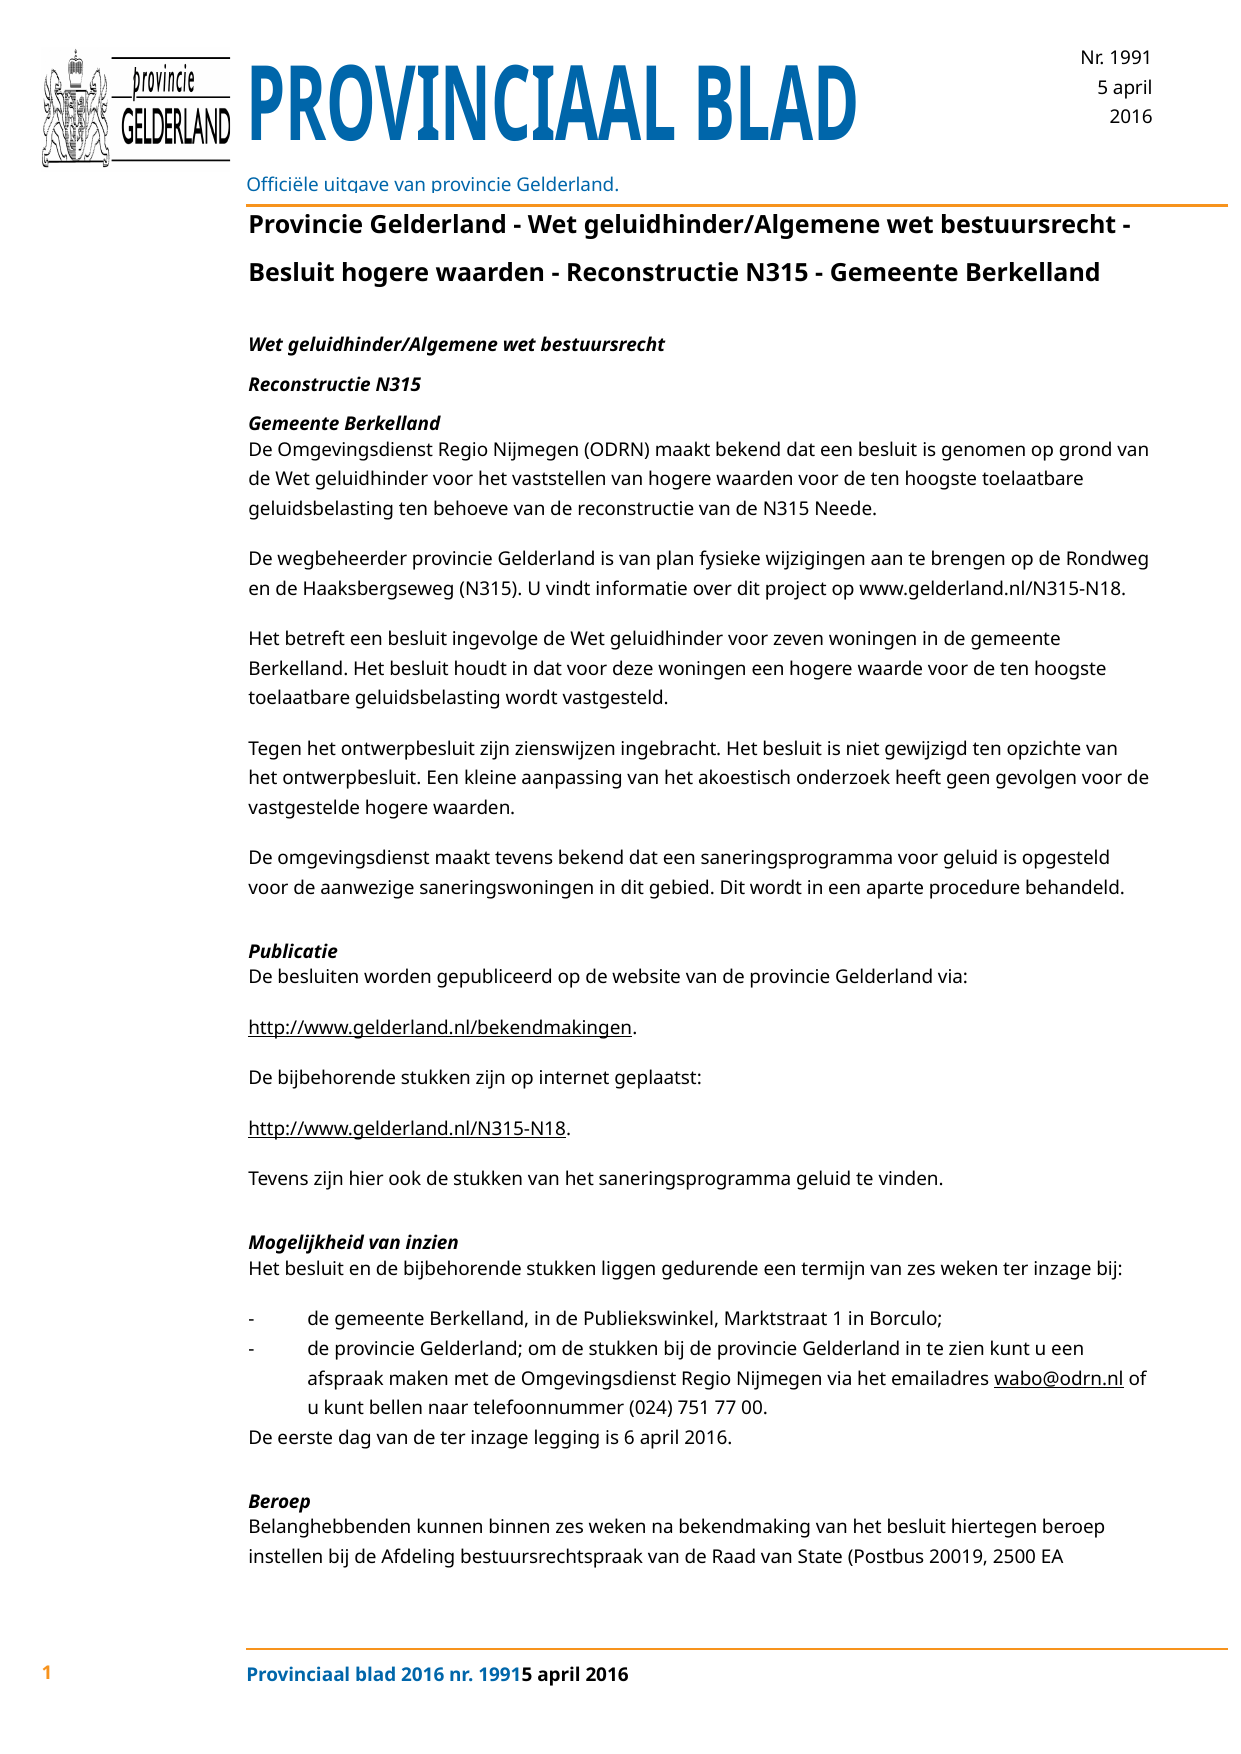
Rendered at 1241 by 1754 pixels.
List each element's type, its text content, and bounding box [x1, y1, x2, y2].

text De omgevingsdienst maakt tevens bekend dat een saneringsprogramma voor geluid is opgesteld voor de aanwezige saneringswoningen in dit gebied. Dit wordt in een aparte procedure behandeld. [248, 844, 1152, 900]
picture [41, 47, 231, 172]
text Wet geluidhinder/Algemene wet bestuursrecht [248, 331, 1152, 357]
text De wegbeheerder provincie Gelderland is van plan fysieke wijzigingen aan te brengen op de Rondweg en de Haaksbergseweg (N315). U vindt informatie over dit project op www.gelderland.nl/N315-N18. [248, 545, 1152, 601]
text http://www.gelderland.nl/bekendmakingen. [248, 1014, 1152, 1040]
text De Omgevingsdienst Regio Nijmegen (ODRN) maakt bekend dat een besluit is genomen op grond van de Wet geluidhinder voor het vaststellen van hogere waarden voor de ten hoogste toelaatbare geluidsbelasting ten behoeve van de reconstructie van de N315 Neede. [248, 436, 1152, 521]
text Gemeente Berkelland [248, 410, 1152, 436]
text Publicatie [248, 938, 1152, 964]
text Beroep [248, 1488, 1152, 1513]
list de gemeente Berkelland, in de Publiekswinkel, Marktstraat 1 in Borculo; [248, 1306, 1152, 1331]
text De besluiten worden gepubliceerd op de website van de provincie Gelderland via: [248, 964, 1152, 989]
text Het besluit en de bijbehorende stukken liggen gedurende een termijn van zes weken ter inzage bij: [248, 1255, 1152, 1281]
text Tevens zijn hier ook de stukken van het saneringsprogramma geluid te vinden. [248, 1165, 1152, 1191]
text De bijbehorende stukken zijn op internet geplaatst: [248, 1064, 1152, 1090]
text Belanghebbenden kunnen binnen zes weken na bekendmaking van het besluit hiertegen beroep instellen bij de Afdeling bestuursrechtspraak van de Raad van State (Postbus 20019, 2500 EA [248, 1513, 1152, 1569]
text De eerste dag van de ter inzage legging is 6 april 2016. [248, 1424, 1152, 1449]
text Provincie Gelderland - Wet geluidhinder/Algemene wet bestuursrecht - Besluit hogere waarden - Reconstructie N315 - Gemeente Berkelland [248, 207, 1152, 288]
text http://www.gelderland.nl/N315-N18. [248, 1115, 1152, 1141]
text Het betreft een besluit ingevolge de Wet geluidhinder voor zeven woningen in de gemeente Berkelland. Het besluit houdt in dat voor deze woningen een hogere waarde voor de ten hoogste toelaatbare geluidsbelasting wordt vastgesteld. [248, 625, 1152, 710]
text Tegen het ontwerpbesluit zijn zienswijzen ingebracht. Het besluit is niet gewijzigd ten opzichte van het ontwerpbesluit. Een kleine aanpassing van het akoestisch onderzoek heeft geen gevolgen voor de vastgestelde hogere waarden. [248, 735, 1152, 820]
text Mogelijkheid van inzien [248, 1229, 1152, 1255]
text Reconstructie N315 [248, 371, 1152, 396]
list de provincie Gelderland; om de stukken bij de provincie Gelderland in te zien kunt u een afspraak maken met de Omgevingsdienst Regio Nijmegen via het emailadres wabo@odrn.nl of u kunt bellen naar telefoonnummer (024) 751 77 00. [248, 1335, 1152, 1420]
